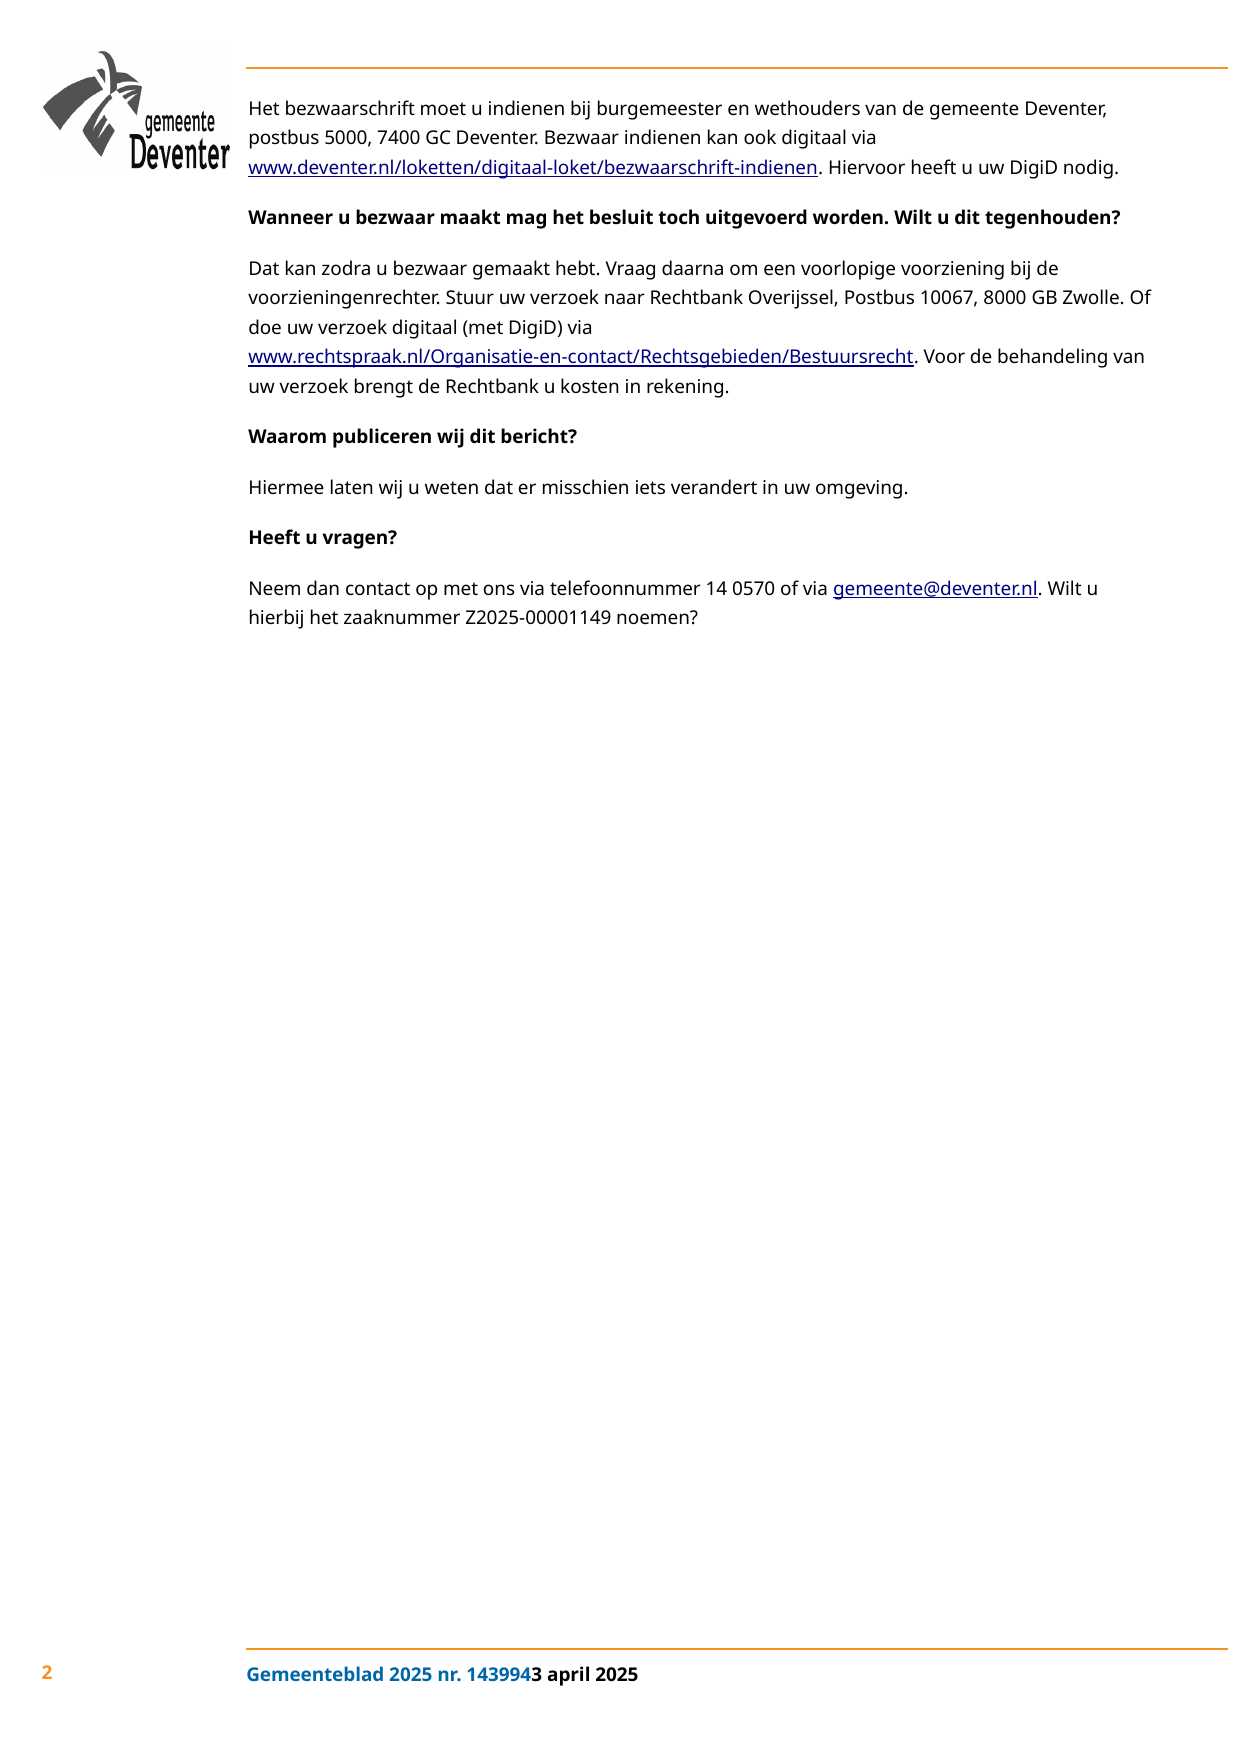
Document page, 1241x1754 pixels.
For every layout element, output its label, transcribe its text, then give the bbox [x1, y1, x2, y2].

text Het bezwaarschrift moet u indienen bij burgemeester en wethouders van de gemeente Deventer, postbus 5000, 7400 GC Deventer. Bezwaar indienen kan ook digitaal via www.deventer.nl/loketten/digitaal-loket/bezwaarschrift-indienen. Hiervoor heeft u uw DigiD nodig. [248, 95, 1152, 180]
text Heeft u vragen? [248, 524, 1152, 550]
text Neem dan contact op met ons via telefoonnummer 14 0570 of via gemeente@deventer.nl. Wilt u hierbij het zaaknummer Z2025-00001149 noemen? [248, 575, 1152, 630]
text Dat kan zodra u bezwaar gemaakt hebt. Vraag daarna om een voorlopige voorziening bij de voorzieningenrechter. Stuur uw verzoek naar Rechtbank Overijssel, Postbus 10067, 8000 GB Zwolle. Of doe uw verzoek digitaal (met DigiD) via www.rechtspraak.nl/Organisatie-en-contact/Rechtsgebieden/Bestuursrecht. Voor de behandeling van uw verzoek brengt de Rechtbank u kosten in rekening. [248, 255, 1152, 399]
text Hiermee laten wij u weten dat er misschien iets verandert in uw omgeving. [248, 474, 1152, 500]
picture [41, 47, 231, 172]
text Waarom publiceren wij dit bericht? [248, 423, 1152, 449]
text Wanneer u bezwaar maakt mag het besluit toch uitgevoerd worden. Wilt u dit tegenhouden? [248, 204, 1152, 230]
